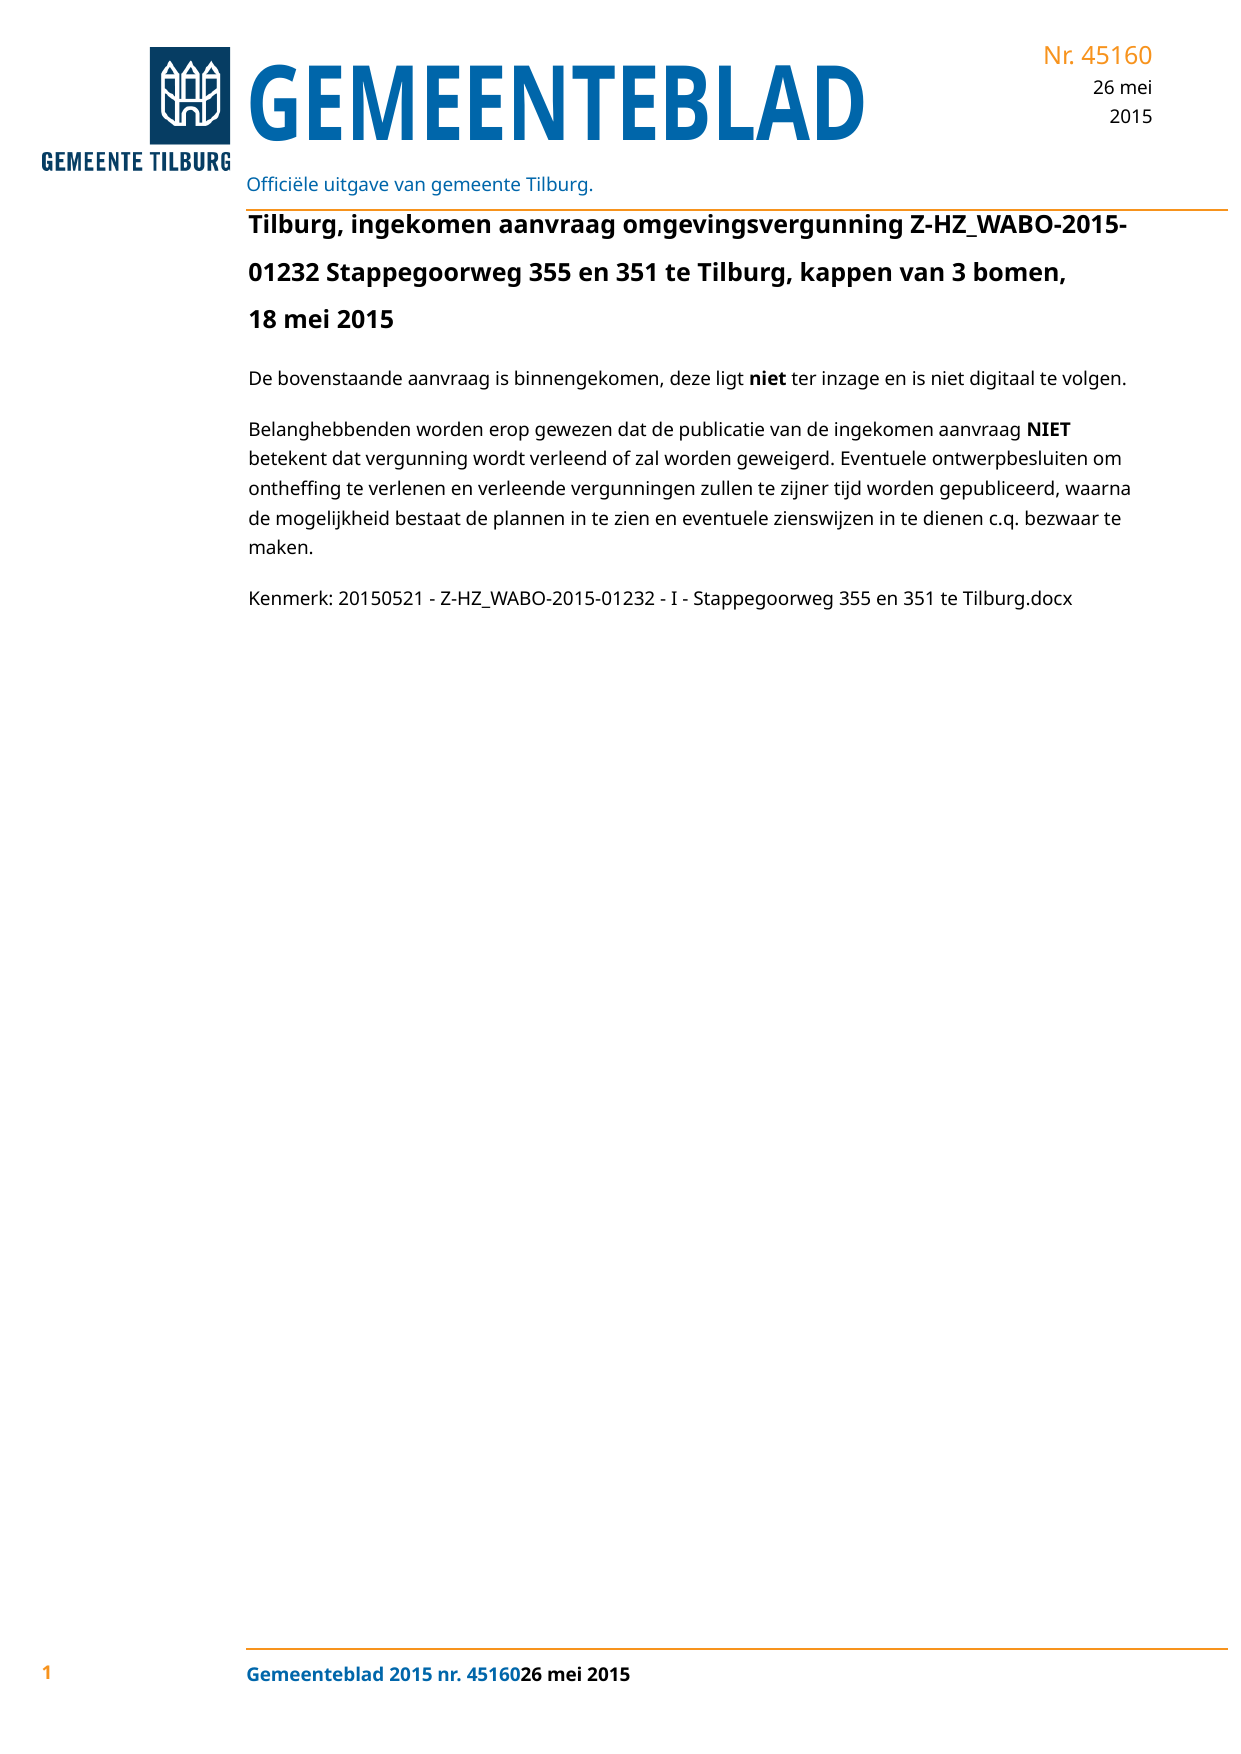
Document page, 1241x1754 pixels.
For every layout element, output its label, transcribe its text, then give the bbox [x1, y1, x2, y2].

picture [41, 47, 231, 172]
text Tilburg, ingekomen aanvraag omgevingsvergunning Z-HZ_WABO-2015-01232 Stappegoorweg 355 en 351 te Tilburg, kappen van 3 bomen, 18 mei 2015 [248, 211, 1152, 336]
text De bovenstaande aanvraag is binnengekomen, deze ligt niet ter inzage en is niet digitaal te volgen. [248, 366, 1152, 391]
text Kenmerk: 20150521 - Z-HZ_WABO-2015-01232 - I - Stappegoorweg 355 en 351 te Tilburg.docx [248, 585, 1152, 610]
text Belanghebbenden worden erop gewezen dat de publicatie van de ingekomen aanvraag NIET betekent dat vergunning wordt verleend of zal worden geweigerd. Eventuele ontwerpbesluiten om ontheffing te verlenen en verleende vergunningen zullen te zijner tijd worden gepubliceerd, waarna de mogelijkheid bestaat de plannen in te zien en eventuele zienswijzen in te dienen c.q. bezwaar te maken. [248, 416, 1152, 560]
